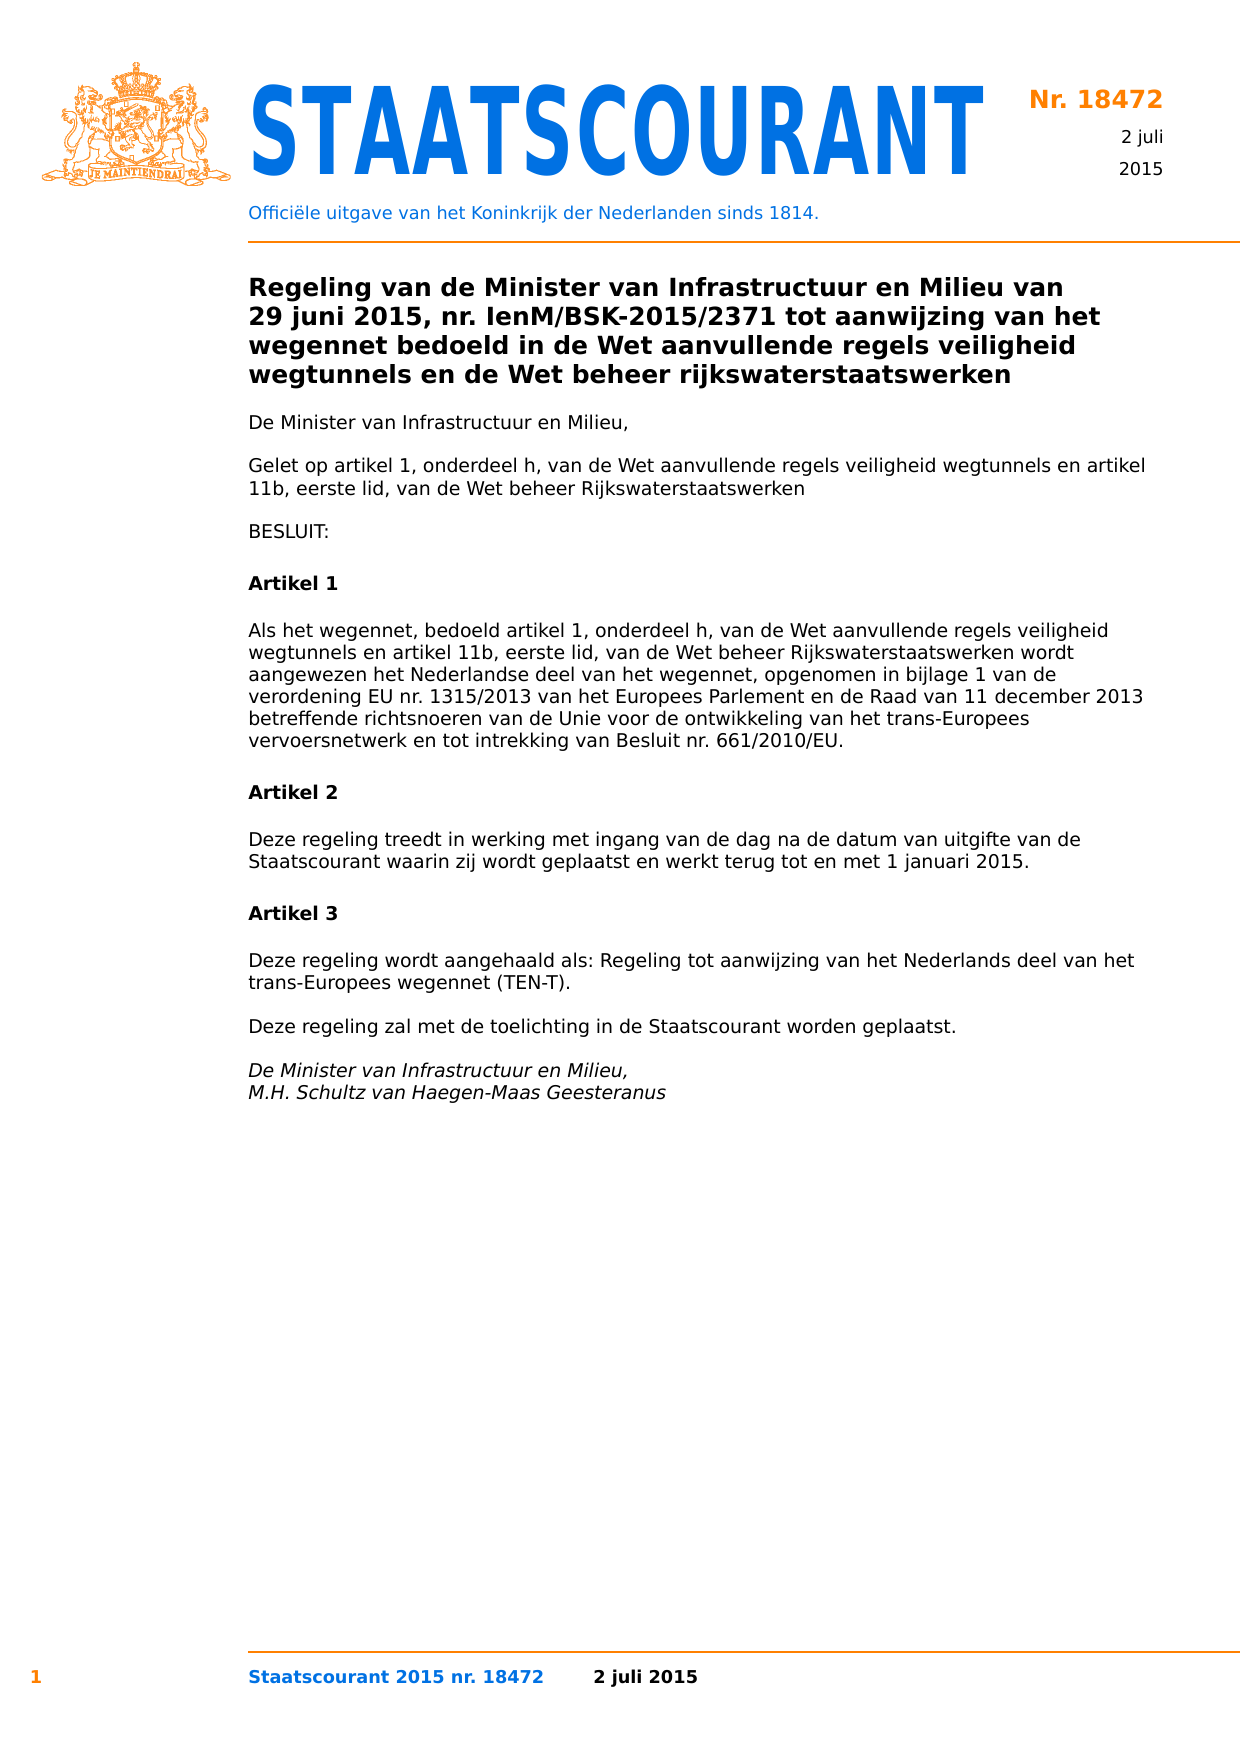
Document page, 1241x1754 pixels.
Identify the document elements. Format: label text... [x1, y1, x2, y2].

subtitle Artikel 3 [248, 903, 1163, 925]
table_cell 2015 [998, 153, 1240, 203]
text Deze regeling treedt in werking met ingang van de dag na de datum van uitgifte van de Staatscourant waarin zij wordt geplaatst en werkt terug tot en met 1 januari 2015. [248, 829, 1163, 873]
picture [41, 62, 231, 186]
table_header [25, 62, 248, 241]
text BESLUIT: [248, 521, 1163, 543]
table_cell 2 juli [998, 121, 1240, 153]
text Deze regeling wordt aangehaald als: Regeling tot aanwijzing van het Nederlands deel van het trans-Europees wegennet (TEN-T). [248, 950, 1163, 994]
subtitle Regeling van de Minister van Infrastructuur en Milieu van 29 juni 2015, nr. IenM/BSK-2015/2371 tot aanwijzing van het wegennet bedoeld in de Wet aanvullende regels veiligheid wegtunnels en de Wet beheer rijkswaterstaatswerken [248, 273, 1163, 390]
text Gelet op artikel 1, onderdeel h, van de Wet aanvullende regels veiligheid wegtunnels en artikel 11b, eerste lid, van de Wet beheer Rijkswaterstaatswerken [248, 455, 1163, 499]
text De Minister van Infrastructuur en Milieu, M.H. Schultz van Haegen-Maas Geesteranus [248, 1060, 1163, 1104]
text Als het wegennet, bedoeld artikel 1, onderdeel h, van de Wet aanvullende regels veiligheid wegtunnels en artikel 11b, eerste lid, van de Wet beheer Rijkswaterstaatswerken wordt aangewezen het Nederlandse deel van het wegennet, opgenomen in bijlage 1 van de verordening EU nr. 1315/2013 van het Europees Parlement en de Raad van 11 december 2013 betreffende richtsnoeren van de Unie voor de ontwikkeling van het trans-Europees vervoersnetwerk en tot intrekking van Besluit nr. 661/2010/EU. [248, 620, 1163, 752]
text Deze regeling zal met de toelichting in de Staatscourant worden geplaatst. [248, 1016, 1163, 1038]
table_header STAATSCOURANT [248, 62, 998, 203]
subtitle Artikel 1 [248, 573, 1163, 595]
table_header Nr. 18472 [998, 62, 1240, 121]
subtitle Artikel 2 [248, 782, 1163, 804]
table_cell Officiële uitgave van het Koninkrijk der Nederlanden sinds 1814. [248, 203, 1240, 241]
text De Minister van Infrastructuur en Milieu, [248, 412, 1163, 433]
